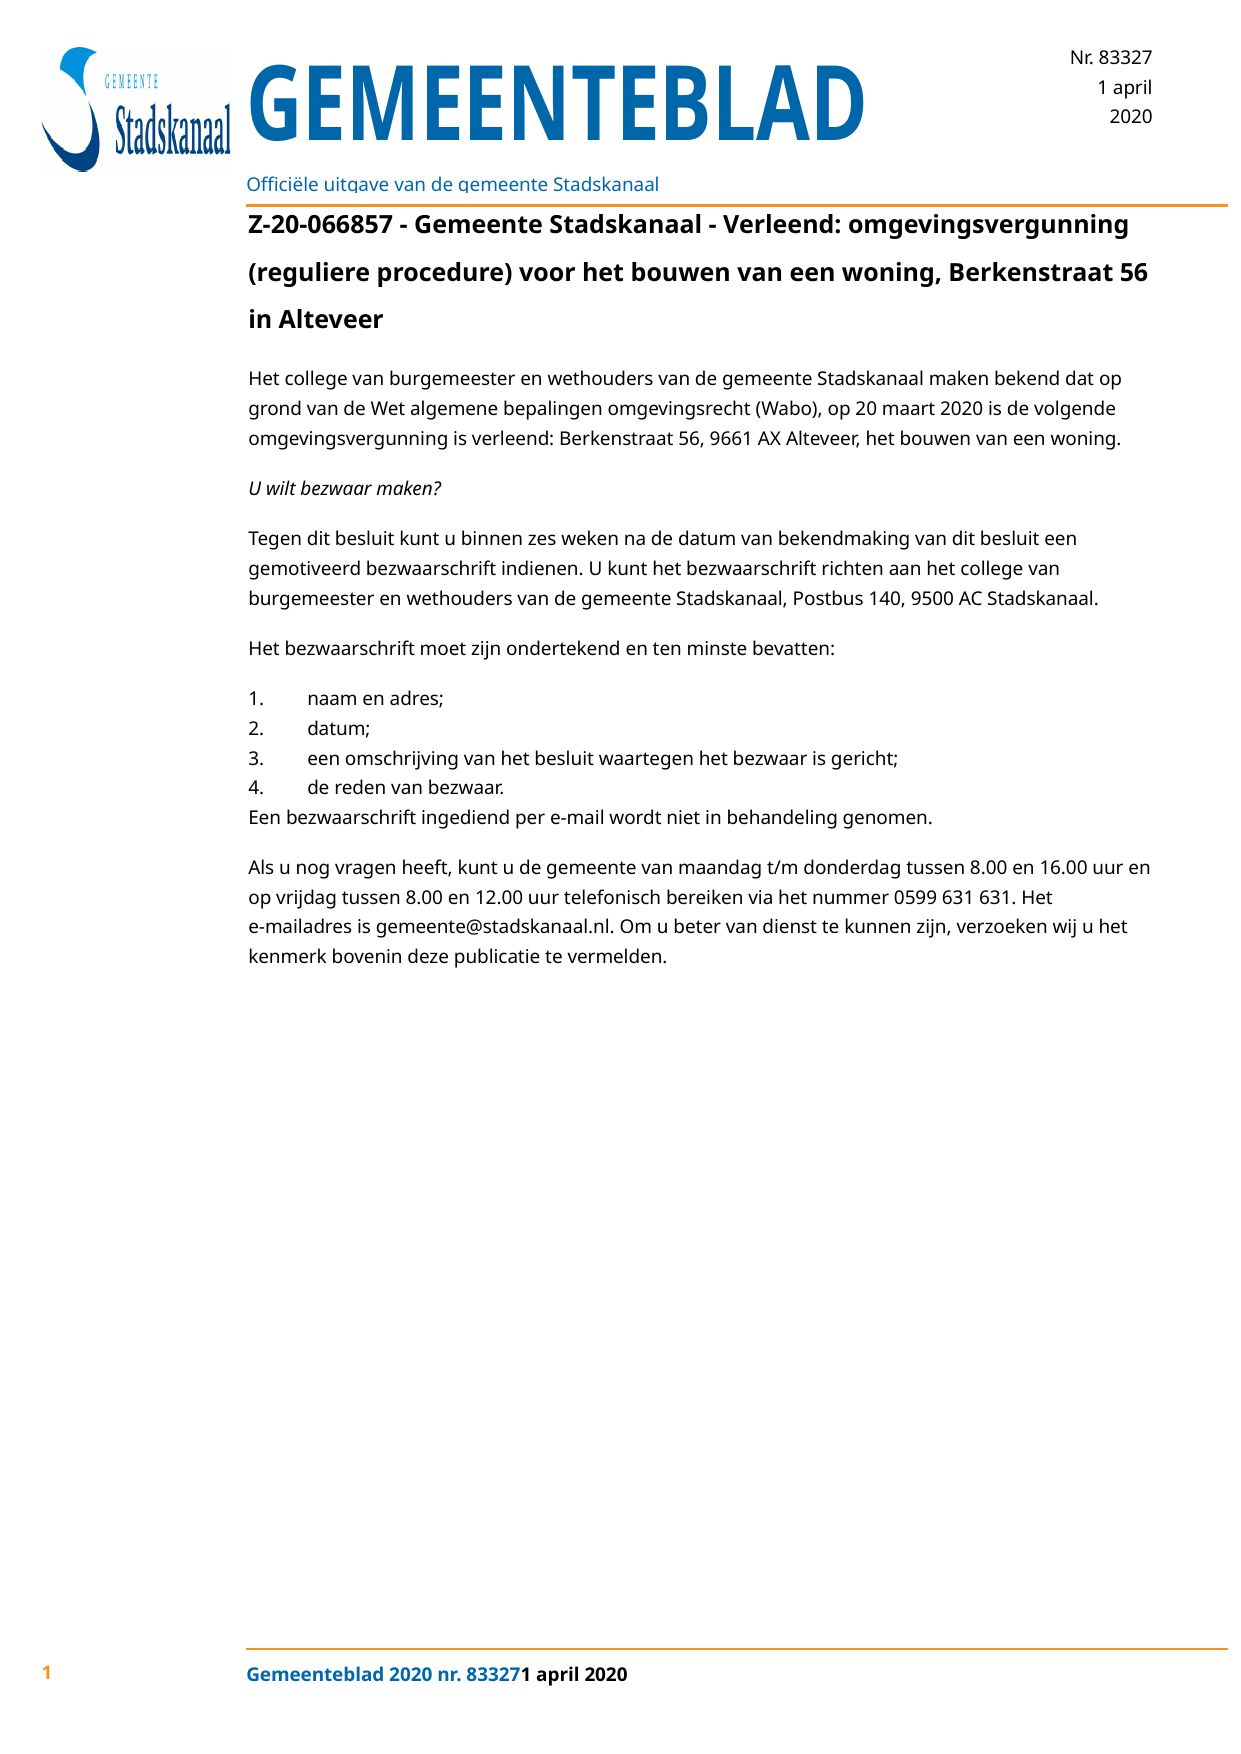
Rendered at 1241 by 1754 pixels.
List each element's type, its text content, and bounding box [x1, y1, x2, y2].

picture [41, 47, 231, 172]
text U wilt bezwaar maken? [248, 475, 1152, 501]
text Een bezwaarschrift ingediend per e-mail wordt niet in behandeling genomen. [248, 804, 1152, 829]
list naam en adres; [248, 686, 1152, 711]
list een omschrijving van het besluit waartegen het bezwaar is gericht; [248, 745, 1152, 770]
text Het college van burgemeester en wethouders van de gemeente Stadskanaal maken bekend dat op grond van de Wet algemene bepalingen omgevingsrecht (Wabo), op 20 maart 2020 is de volgende omgevingsvergunning is verleend: Berkenstraat 56, 9661 AX Alteveer, het bouwen van een woning. [248, 366, 1152, 450]
text Z-20-066857 - Gemeente Stadskanaal - Verleend: omgevingsvergunning (reguliere procedure) voor het bouwen van een woning, Berkenstraat 56 in Alteveer [248, 207, 1152, 336]
list datum; [248, 715, 1152, 741]
list de reden van bezwaar. [248, 774, 1152, 800]
text Tegen dit besluit kunt u binnen zes weken na de datum van bekendmaking van dit besluit een gemotiveerd bezwaarschrift indienen. U kunt het bezwaarschrift richten aan het college van burgemeester en wethouders van de gemeente Stadskanaal, Postbus 140, 9500 AC Stadskanaal. [248, 526, 1152, 610]
text Het bezwaarschrift moet zijn ondertekend en ten minste bevatten: [248, 635, 1152, 661]
text Als u nog vragen heeft, kunt u de gemeente van maandag t/m donderdag tussen 8.00 en 16.00 uur en op vrijdag tussen 8.00 en 12.00 uur telefonisch bereiken via het nummer 0599 631 631. Het e‑mailadres is gemeente@stadskanaal.nl. Om u beter van dienst te kunnen zijn, verzoeken wij u het kenmerk bovenin deze publicatie te vermelden. [248, 854, 1152, 969]
